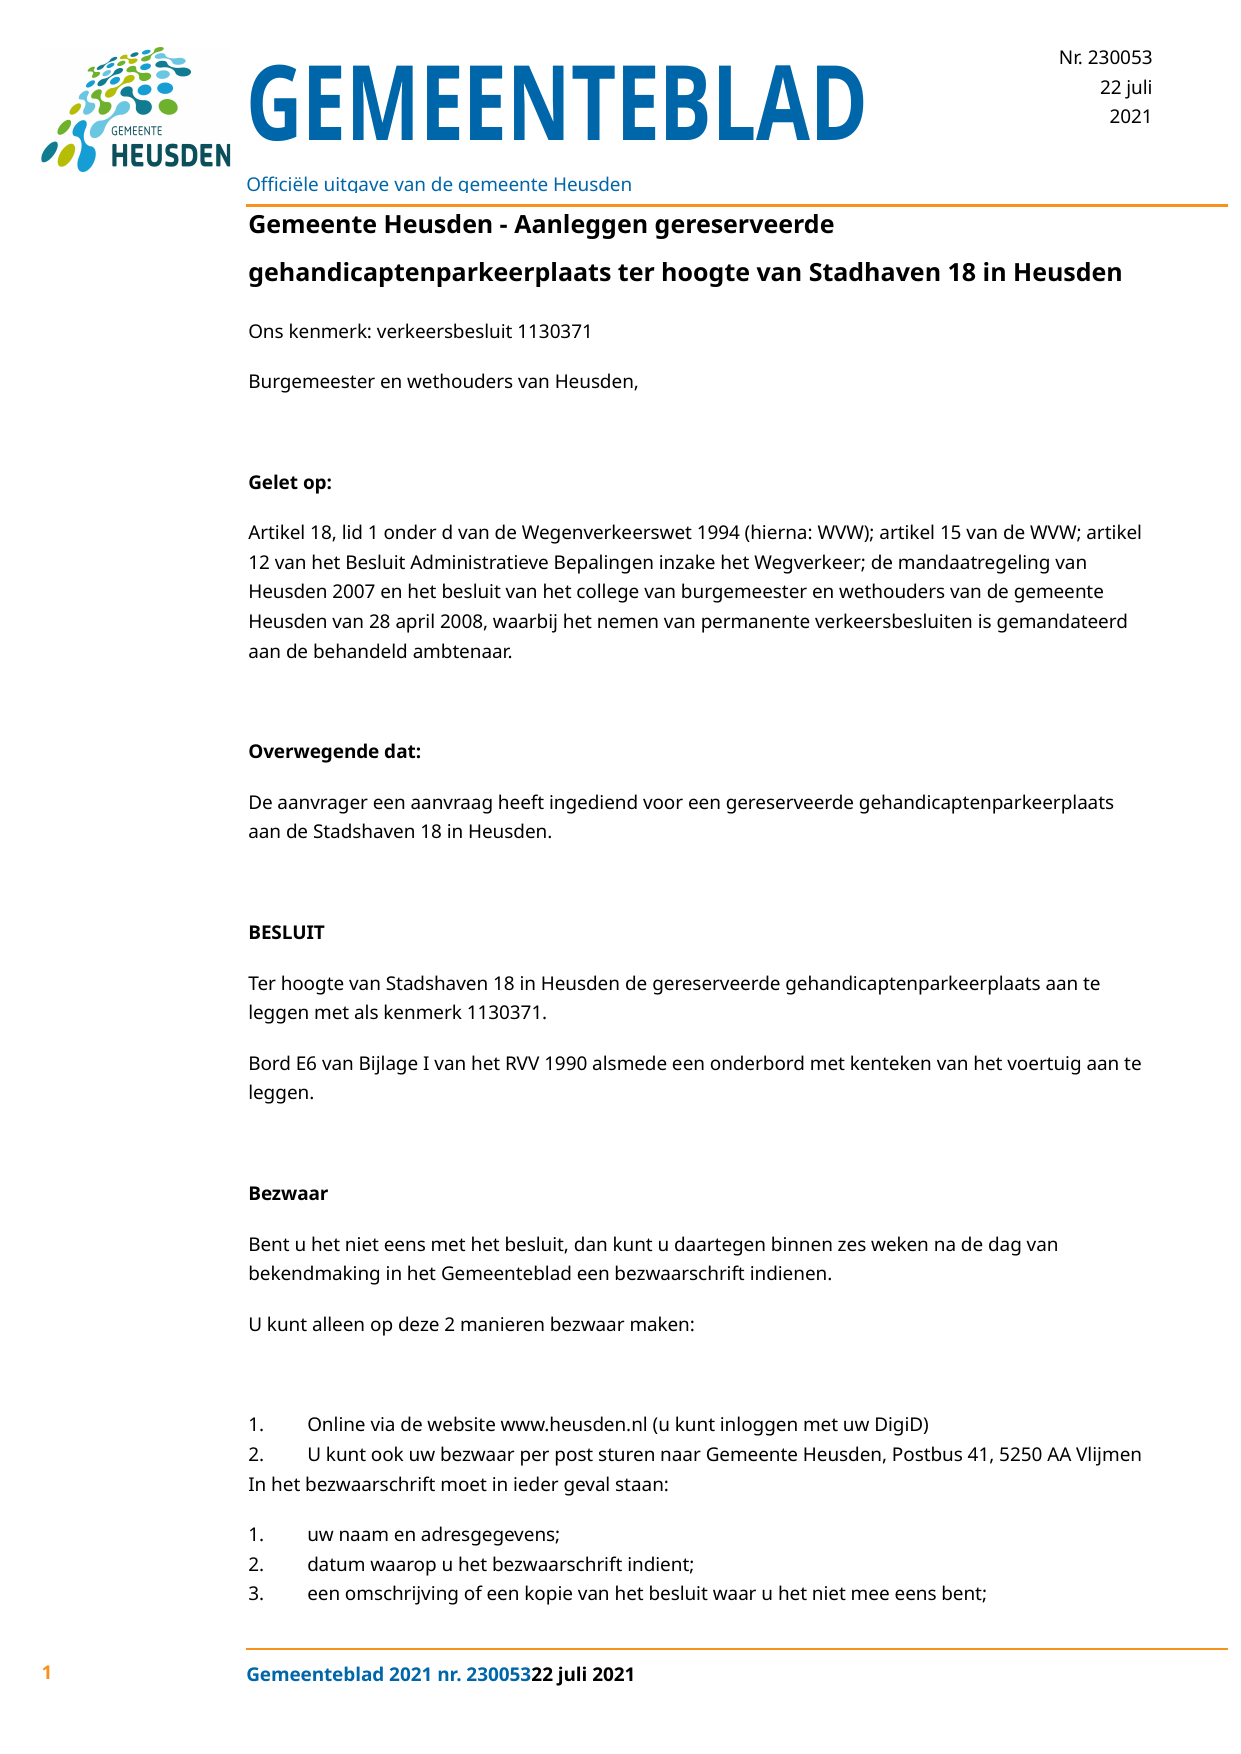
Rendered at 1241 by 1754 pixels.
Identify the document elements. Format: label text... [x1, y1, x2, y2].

text Artikel 18, lid 1 onder d van de Wegenverkeerswet 1994 (hierna: WVW); artikel 15 van de WVW; artikel 12 van het Besluit Administratieve Bepalingen inzake het Wegverkeer; de mandaatregeling van Heusden 2007 en het besluit van het college van burgemeester en wethouders van de gemeente Heusden van 28 april 2008, waarbij het nemen van permanente verkeersbesluiten is gemandateerd aan de behandeld ambtenaar. [248, 519, 1152, 664]
text Gelet op: [248, 469, 1152, 495]
text Bent u het niet eens met het besluit, dan kunt u daartegen binnen zes weken na de dag van bekendmaking in het Gemeenteblad een bezwaarschrift indienen. [248, 1231, 1152, 1286]
picture [41, 47, 231, 172]
list een omschrijving of een kopie van het besluit waar u het niet mee eens bent; [248, 1580, 1152, 1606]
list Online via de website www.heusden.nl (u kunt inloggen met uw DigiD) [248, 1412, 1152, 1437]
text Bezwaar [248, 1180, 1152, 1206]
text Bord E6 van Bijlage I van het RVV 1990 alsmede een onderbord met kenteken van het voertuig aan te leggen. [248, 1050, 1152, 1105]
text Overwegende dat: [248, 739, 1152, 764]
list datum waarop u het bezwaarschrift indient; [248, 1551, 1152, 1577]
text Burgemeester en wethouders van Heusden, [248, 368, 1152, 394]
text In het bezwaarschrift moet in ieder geval staan: [248, 1471, 1152, 1497]
text U kunt alleen op deze 2 manieren bezwaar maken: [248, 1311, 1152, 1337]
list U kunt ook uw bezwaar per post sturen naar Gemeente Heusden, Postbus 41, 5250 AA Vlijmen [248, 1441, 1152, 1467]
text De aanvrager een aanvraag heeft ingediend voor een gereserveerde gehandicaptenparkeerplaats aan de Stadshaven 18 in Heusden. [248, 789, 1152, 844]
text Gemeente Heusden - Aanleggen gereserveerde gehandicaptenparkeerplaats ter hoogte van Stadhaven 18 in Heusden [248, 207, 1152, 288]
list uw naam en adresgegevens; [248, 1521, 1152, 1547]
text Ter hoogte van Stadshaven 18 in Heusden de gereserveerde gehandicaptenparkeerplaats aan te leggen met als kenmerk 1130371. [248, 970, 1152, 1025]
text BESLUIT [248, 919, 1152, 945]
text Ons kenmerk: verkeersbesluit 1130371 [248, 318, 1152, 344]
